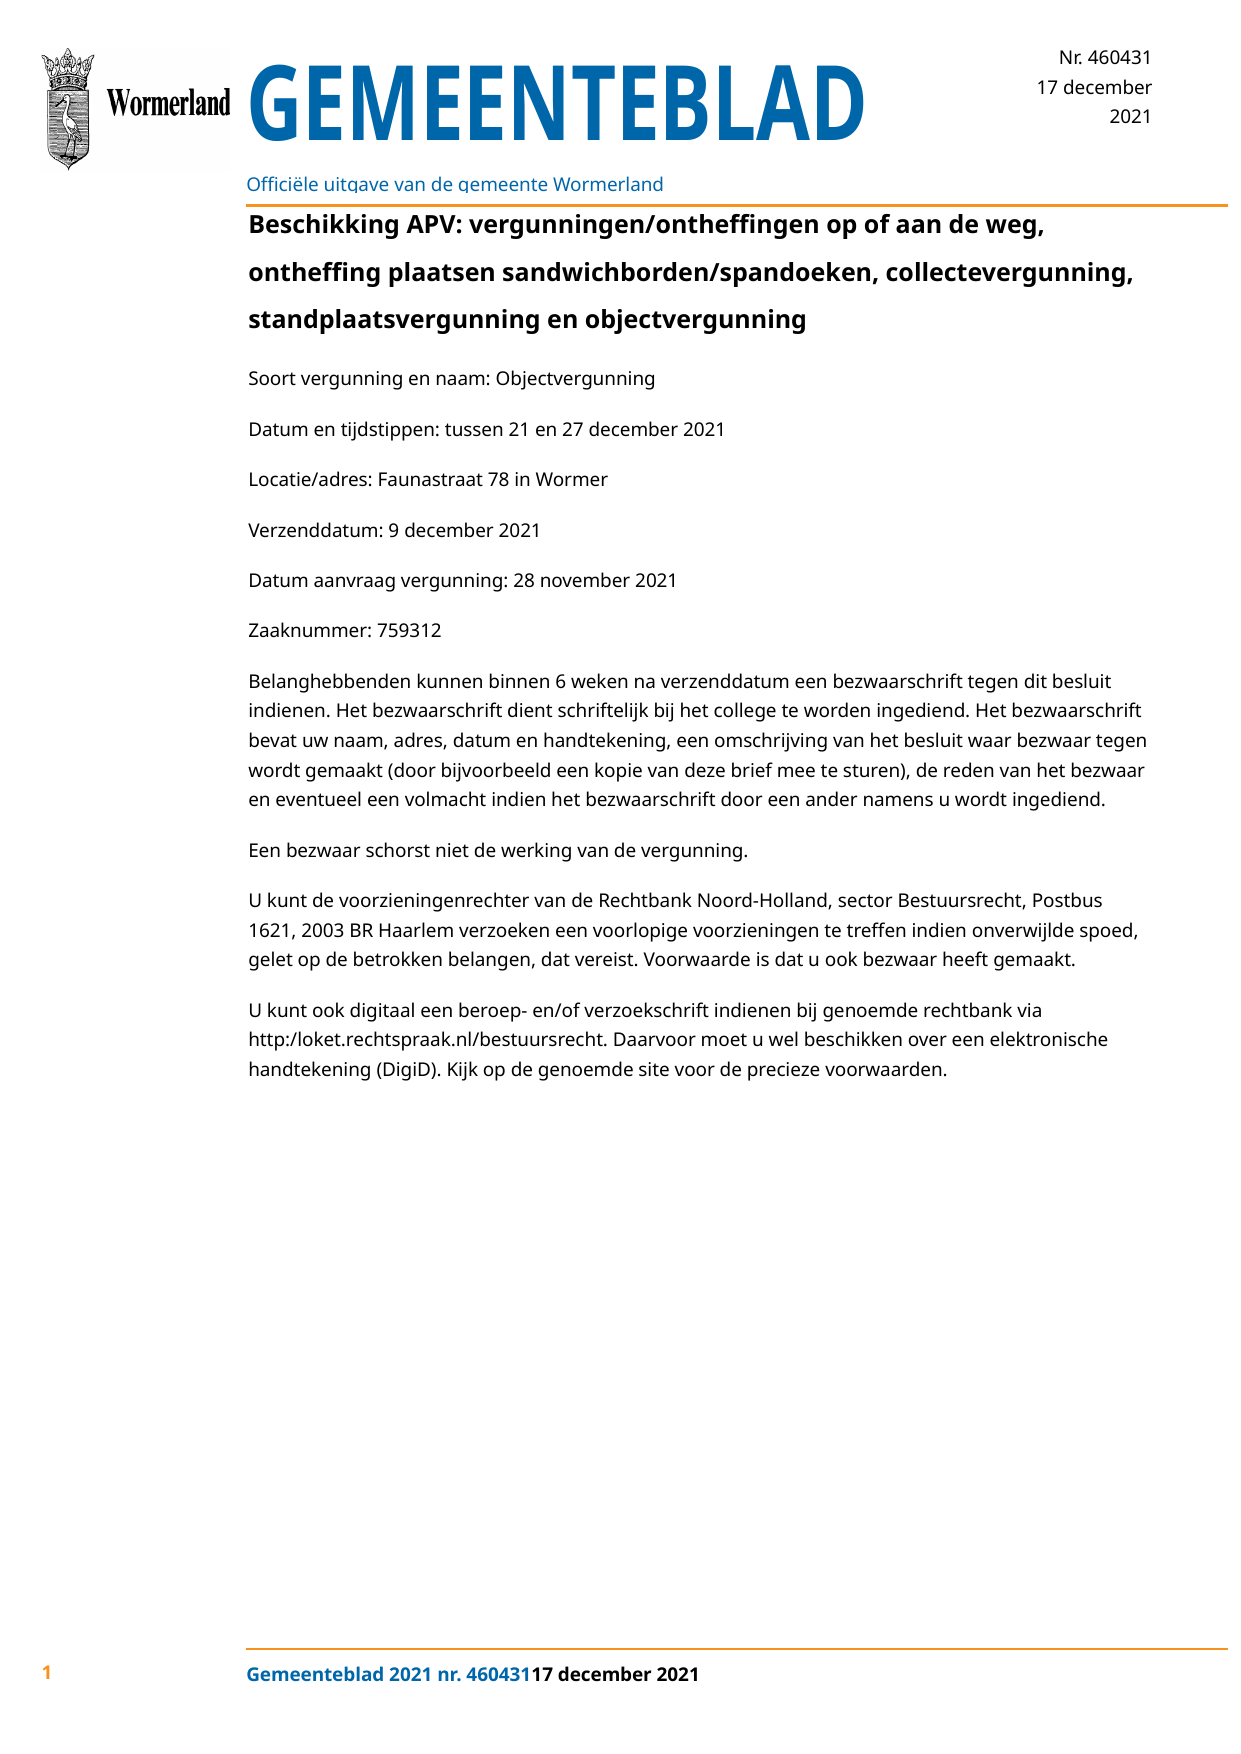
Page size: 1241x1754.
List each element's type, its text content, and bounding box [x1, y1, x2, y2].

text Locatie/adres: Faunastraat 78 in Wormer [248, 466, 1152, 492]
picture [41, 47, 231, 172]
text Beschikking APV: vergunningen/ontheffingen op of aan de weg, ontheffing plaatsen sandwichborden/spandoeken, collectevergunning, standplaatsvergunning en objectvergunning [248, 207, 1152, 336]
text Datum aanvraag vergunning: 28 november 2021 [248, 567, 1152, 593]
text Datum en tijdstippen: tussen 21 en 27 december 2021 [248, 416, 1152, 442]
text Verzenddatum: 9 december 2021 [248, 517, 1152, 542]
text U kunt de voorzieningenrechter van de Rechtbank Noord-Holland, sector Bestuursrecht, Postbus 1621, 2003 BR Haarlem verzoeken een voorlopige voorzieningen te treffen indien onverwijlde spoed, gelet op de betrokken belangen, dat vereist. Voorwaarde is dat u ook bezwaar heeft gemaakt. [248, 887, 1152, 972]
text Belanghebbenden kunnen binnen 6 weken na verzenddatum een bezwaarschrift tegen dit besluit indienen. Het bezwaarschrift dient schriftelijk bij het college te worden ingediend. Het bezwaarschrift bevat uw naam, adres, datum en handtekening, een omschrijving van het besluit waar bezwaar tegen wordt gemaakt (door bijvoorbeeld een kopie van deze brief mee te sturen), de reden van het bezwaar en eventueel een volmacht indien het bezwaarschrift door een ander namens u wordt ingediend. [248, 668, 1152, 812]
text Zaaknummer: 759312 [248, 618, 1152, 643]
text Een bezwaar schorst niet de werking van de vergunning. [248, 837, 1152, 862]
text Soort vergunning en naam: Objectvergunning [248, 366, 1152, 391]
text U kunt ook digitaal een beroep- en/of verzoekschrift indienen bij genoemde rechtbank via http:/loket.rechtspraak.nl/bestuursrecht. Daarvoor moet u wel beschikken over een elektronische handtekening (DigiD). Kijk op de genoemde site voor de precieze voorwaarden. [248, 997, 1152, 1082]
